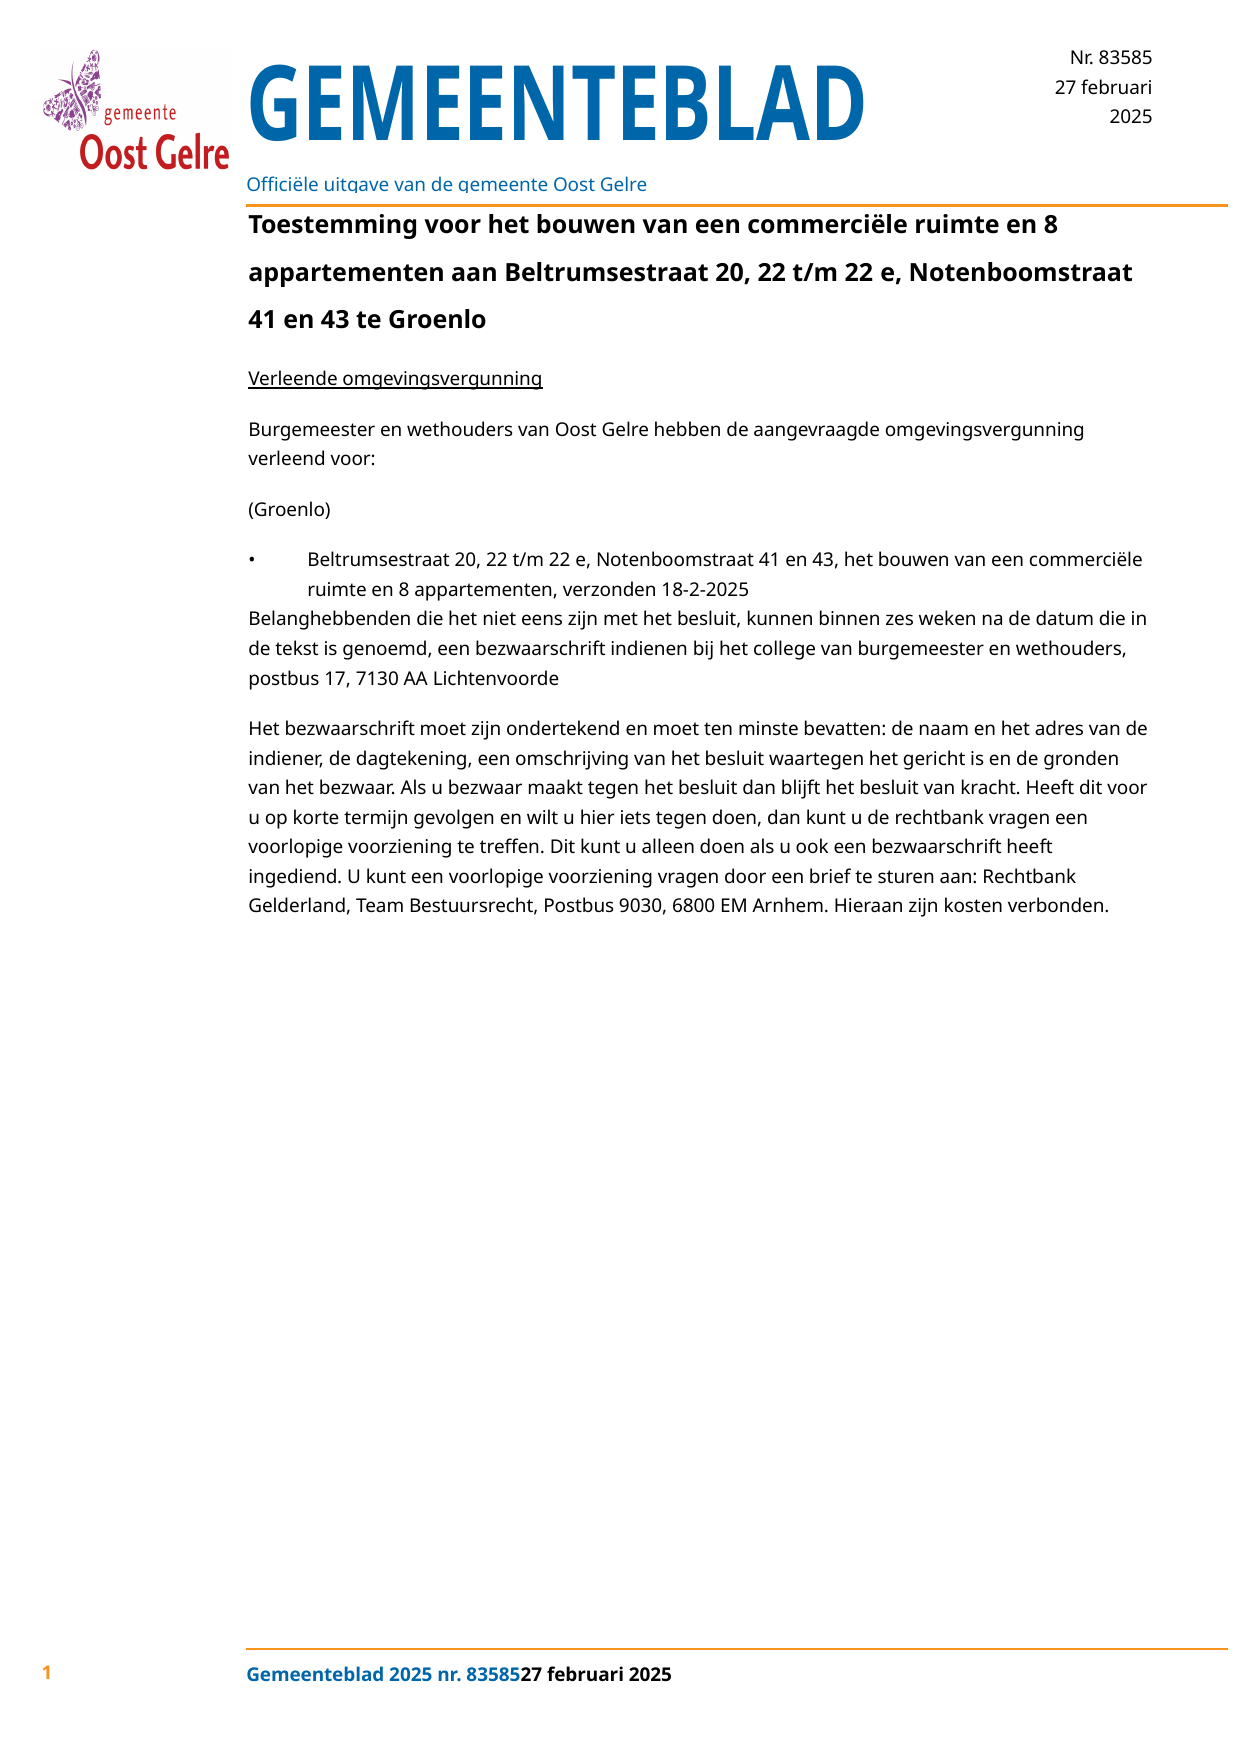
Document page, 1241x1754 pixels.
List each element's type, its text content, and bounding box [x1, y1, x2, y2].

text Toestemming voor het bouwen van een commerciële ruimte en 8 appartementen aan Beltrumsestraat 20, 22 t/m 22 e, Notenboomstraat 41 en 43 te Groenlo [248, 207, 1152, 336]
text Verleende omgevingsvergunning [248, 366, 1152, 391]
text Burgemeester en wethouders van Oost Gelre hebben de aangevraagde omgevingsvergunning verleend voor: [248, 416, 1152, 471]
text (Groenlo) [248, 496, 1152, 522]
text Belanghebbenden die het niet eens zijn met het besluit, kunnen binnen zes weken na de datum die in de tekst is genoemd, een bezwaarschrift indienen bij het college van burgemeester en wethouders, postbus 17, 7130 AA Lichtenvoorde [248, 606, 1152, 690]
text Het bezwaarschrift moet zijn ondertekend en moet ten minste bevatten: de naam en het adres van de indiener, de dagtekening, een omschrijving van het besluit waartegen het gericht is en de gronden van het bezwaar. Als u bezwaar maakt tegen het besluit dan blijft het besluit van kracht. Heeft dit voor u op korte termijn gevolgen en wilt u hier iets tegen doen, dan kunt u de rechtbank vragen een voorlopige voorziening te treffen. Dit kunt u alleen doen als u ook een bezwaarschrift heeft ingediend. U kunt een voorlopige voorziening vragen door een brief te sturen aan: Rechtbank Gelderland, Team Bestuursrecht, Postbus 9030, 6800 EM Arnhem. Hieraan zijn kosten verbonden. [248, 715, 1152, 918]
list Beltrumsestraat 20, 22 t/m 22 e, Notenboomstraat 41 en 43, het bouwen van een commerciële ruimte en 8 appartementen, verzonden 18-2-2025 [248, 546, 1152, 602]
picture [41, 47, 231, 172]
